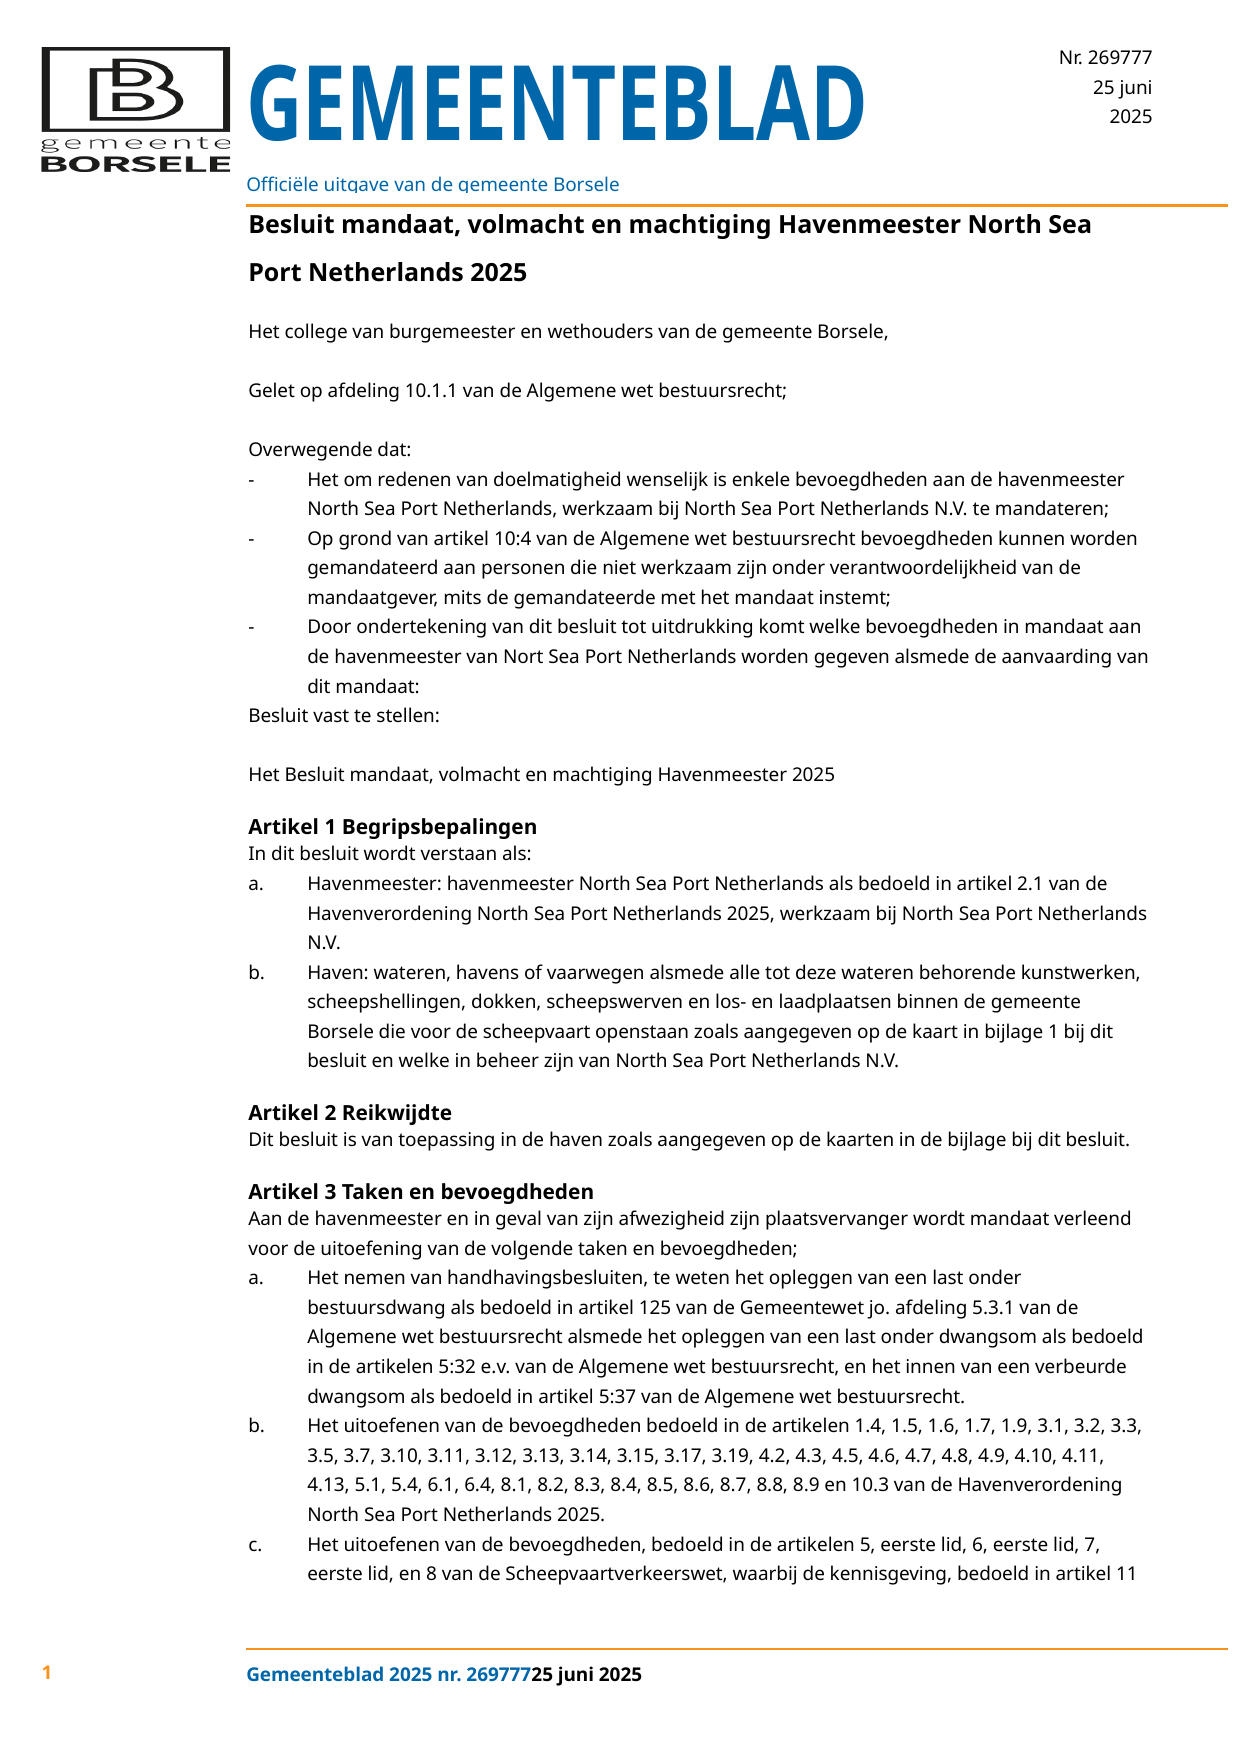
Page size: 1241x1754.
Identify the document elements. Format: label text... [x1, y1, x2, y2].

list Havenmeester: havenmeester North Sea Port Netherlands als bedoeld in artikel 2.1 van de Havenverordening North Sea Port Netherlands 2025, werkzaam bij North Sea Port Netherlands N.V. [248, 870, 1152, 955]
text Overwegende dat: [248, 436, 1152, 462]
text Het Besluit mandaat, volmacht en machtiging Havenmeester 2025 [248, 762, 1152, 787]
text Dit besluit is van toepassing in de haven zoals aangegeven op de kaarten in de bijlage bij dit besluit. [248, 1126, 1152, 1152]
text In dit besluit wordt verstaan als: [248, 841, 1152, 866]
text Artikel 3 Taken en bevoegdheden [248, 1177, 1152, 1205]
text Besluit vast te stellen: [248, 702, 1152, 728]
list Haven: wateren, havens of vaarwegen alsmede alle tot deze wateren behorende kunstwerken, scheepshellingen, dokken, scheepswerven en los- en laadplaatsen binnen de gemeente Borsele die voor de scheepvaart openstaan zoals aangegeven op de kaart in bijlage 1 bij dit besluit en welke in beheer zijn van North Sea Port Netherlands N.V. [248, 959, 1152, 1073]
list Het uitoefenen van de bevoegdheden, bedoeld in de artikelen 5, eerste lid, 6, eerste lid, 7, eerste lid, en 8 van de Scheepvaartverkeerswet, waarbij de kennisgeving, bedoeld in artikel 11 [248, 1531, 1152, 1586]
text Artikel 1 Begripsbepalingen [248, 812, 1152, 841]
list Door ondertekening van dit besluit tot uitdrukking komt welke bevoegdheden in mandaat aan de havenmeester van Nort Sea Port Netherlands worden gegeven alsmede de aanvaarding van dit mandaat: [248, 614, 1152, 699]
text Aan de havenmeester en in geval van zijn afwezigheid zijn plaatsvervanger wordt mandaat verleend voor de uitoefening van de volgende taken en bevoegdheden; [248, 1205, 1152, 1261]
text Artikel 2 Reikwijdte [248, 1098, 1152, 1126]
text Gelet op afdeling 10.1.1 van de Algemene wet bestuursrecht; [248, 377, 1152, 403]
picture [41, 47, 231, 172]
list Het uitoefenen van de bevoegdheden bedoeld in de artikelen 1.4, 1.5, 1.6, 1.7, 1.9, 3.1, 3.2, 3.3, 3.5, 3.7, 3.10, 3.11, 3.12, 3.13, 3.14, 3.15, 3.17, 3.19, 4.2, 4.3, 4.5, 4.6, 4.7, 4.8, 4.9, 4.10, 4.11, 4.13, 5.1, 5.4, 6.1, 6.4, 8.1, 8.2, 8.3, 8.4, 8.5, 8.6, 8.7, 8.8, 8.9 en 10.3 van de Havenverordening North Sea Port Netherlands 2025. [248, 1412, 1152, 1527]
list Het nemen van handhavingsbesluiten, te weten het opleggen van een last onder bestuursdwang als bedoeld in artikel 125 van de Gemeentewet jo. afdeling 5.3.1 van de Algemene wet bestuursrecht alsmede het opleggen van een last onder dwangsom als bedoeld in de artikelen 5:32 e.v. van de Algemene wet bestuursrecht, en het innen van een verbeurde dwangsom als bedoeld in artikel 5:37 van de Algemene wet bestuursrecht. [248, 1264, 1152, 1408]
text Het college van burgemeester en wethouders van de gemeente Borsele, [248, 318, 1152, 344]
text Besluit mandaat, volmacht en machtiging Havenmeester North Sea Port Netherlands 2025 [248, 207, 1152, 288]
list Het om redenen van doelmatigheid wenselijk is enkele bevoegdheden aan de havenmeester North Sea Port Netherlands, werkzaam bij North Sea Port Netherlands N.V. te mandateren; [248, 466, 1152, 521]
list Op grond van artikel 10:4 van de Algemene wet bestuursrecht bevoegdheden kunnen worden gemandateerd aan personen die niet werkzaam zijn onder verantwoordelijkheid van de mandaatgever, mits de gemandateerde met het mandaat instemt; [248, 525, 1152, 610]
